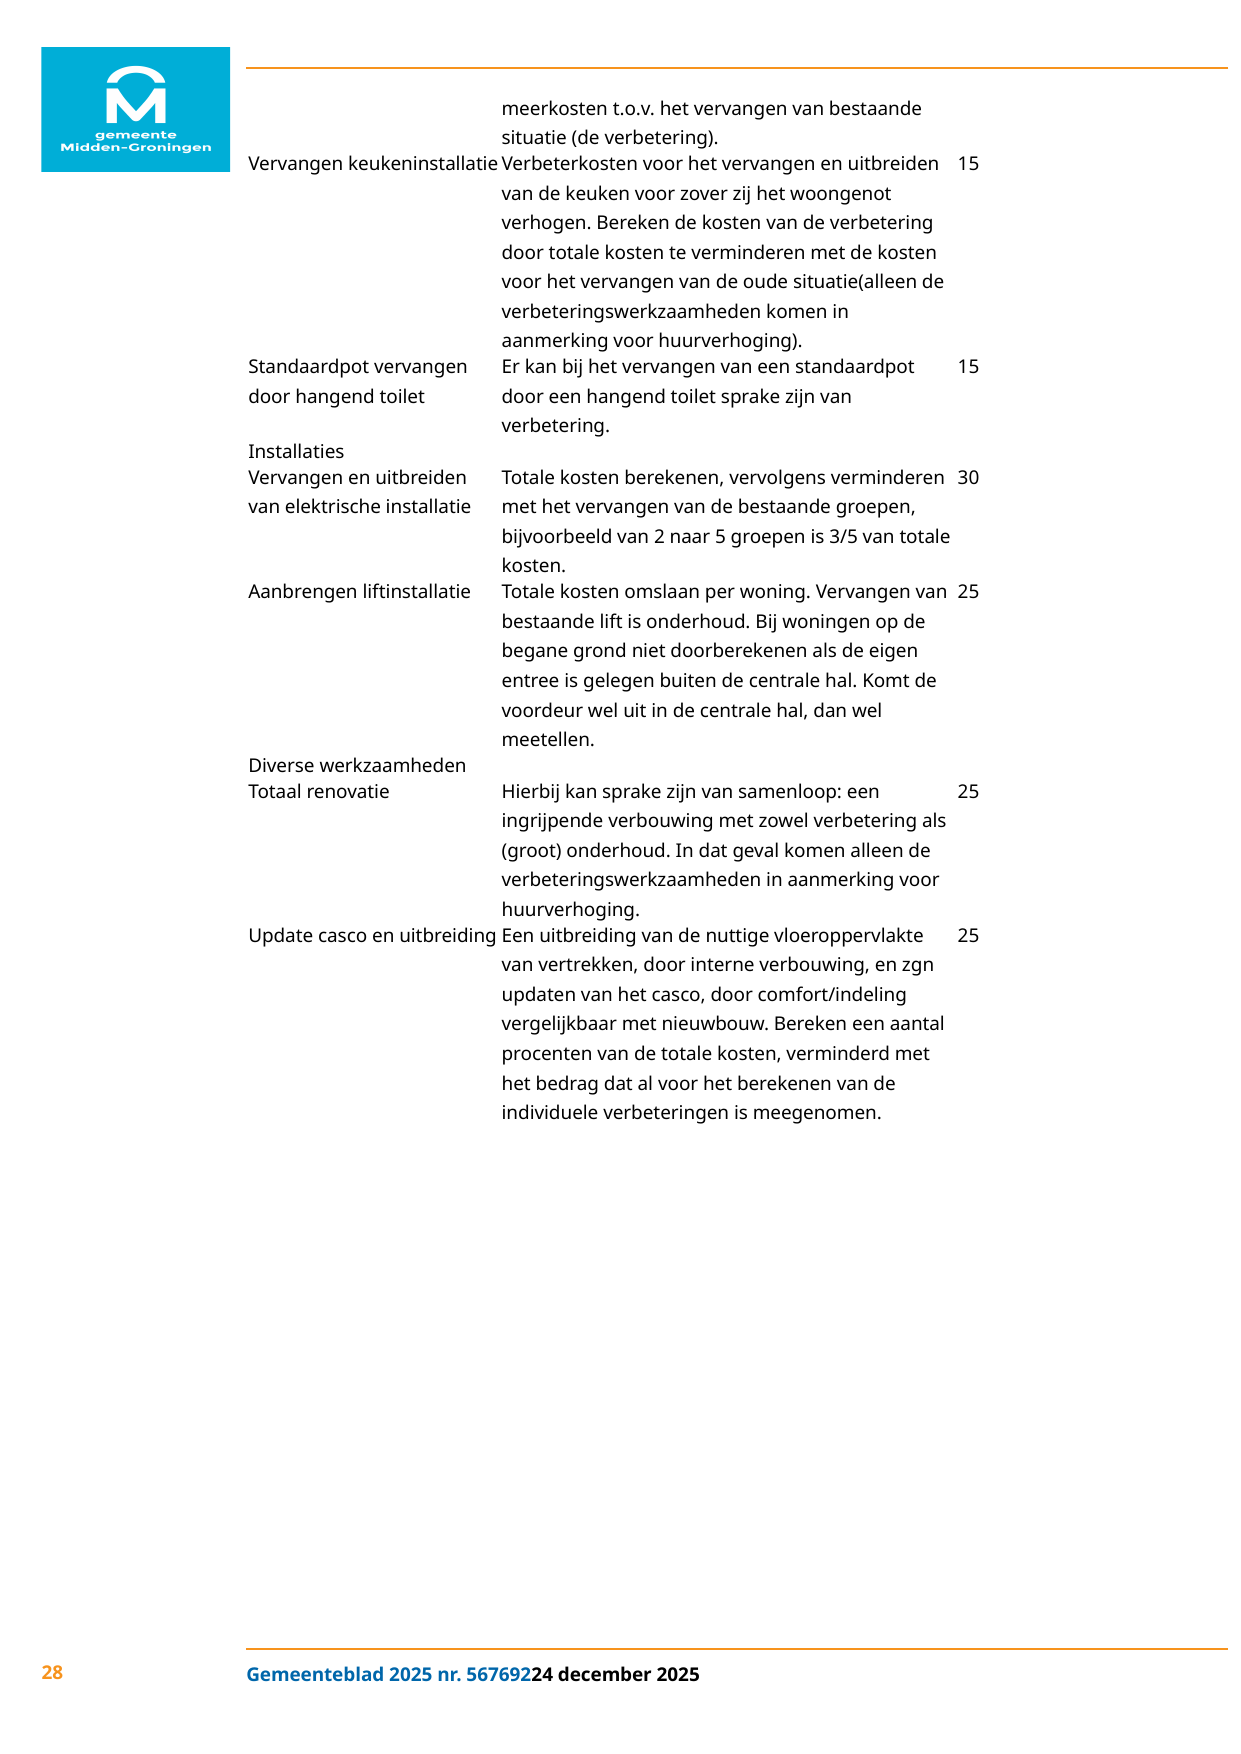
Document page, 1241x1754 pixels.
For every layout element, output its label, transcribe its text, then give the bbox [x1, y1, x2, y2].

table_cell Er kan bij het vervangen van een standaardpot door een hangend toilet sprake zijn van verbetering. [501, 353, 957, 438]
table_cell Installaties [248, 438, 1152, 464]
picture [108, 66, 164, 82]
table_cell Hierbij kan sprake zijn van samenloop: een ingrijpende verbouwing met zowel verbetering als (groot) onderhoud. In dat geval komen alleen de verbeteringswerkzaamheden in aanmerking voor huurverhoging. [501, 778, 957, 922]
picture [107, 89, 165, 122]
table_cell Totale kosten omslaan per woning. Vervangen van bestaande lift is onderhoud. Bij woningen op de begane grond niet doorberekenen als de eigen entree is gelegen buiten de centrale hal. Komt de voordeur wel uit in de centrale hal, dan wel meetellen. [501, 579, 957, 752]
table_cell meerkosten t.o.v. het vervangen van bestaande situatie (de verbetering). [501, 95, 957, 150]
table_cell Verbeterkosten voor het vervangen en uitbreiden van de keuken voor zover zij het woongenot verhogen. Bereken de kosten van de verbetering door totale kosten te verminderen met de kosten voor het vervangen van de oude situatie(alleen de verbeteringswerkzaamheden komen in aanmerking voor huurverhoging). [501, 150, 957, 353]
table_cell Standaardpot vervangen door hangend toilet [248, 353, 501, 438]
table_cell Aanbrengen liftinstallatie [248, 579, 501, 752]
table_cell 30 [958, 464, 1152, 578]
table_cell Totaal renovatie [248, 778, 501, 922]
table_cell Diverse werkzaamheden [248, 752, 1152, 778]
table_cell 25 [958, 922, 1152, 1125]
table_cell Een uitbreiding van de nuttige vloeroppervlakte van vertrekken, door interne verbouwing, en zgn updaten van het casco, door comfort/indeling vergelijkbaar met nieuwbouw. Bereken een aantal procenten van de totale kosten, verminderd met het bedrag dat al voor het berekenen van de individuele verbeteringen is meegenomen. [501, 922, 957, 1125]
table_cell 25 [958, 579, 1152, 752]
table_cell 15 [958, 150, 1152, 353]
table_cell Vervangen en uitbreiden van elektrische installatie [248, 464, 501, 578]
table_cell 15 [958, 353, 1152, 438]
table_cell Vervangen keukeninstallatie [248, 150, 501, 353]
table_cell Totale kosten berekenen, vervolgens verminderen met het vervangen van de bestaande groepen, bijvoorbeeld van 2 naar 5 groepen is 3/5 van totale kosten. [501, 464, 957, 578]
table_cell 25 [958, 778, 1152, 922]
table_cell [958, 95, 1152, 150]
table_cell Update casco en uitbreiding [248, 922, 501, 1125]
table_cell [248, 95, 501, 150]
picture [184, 146, 190, 153]
